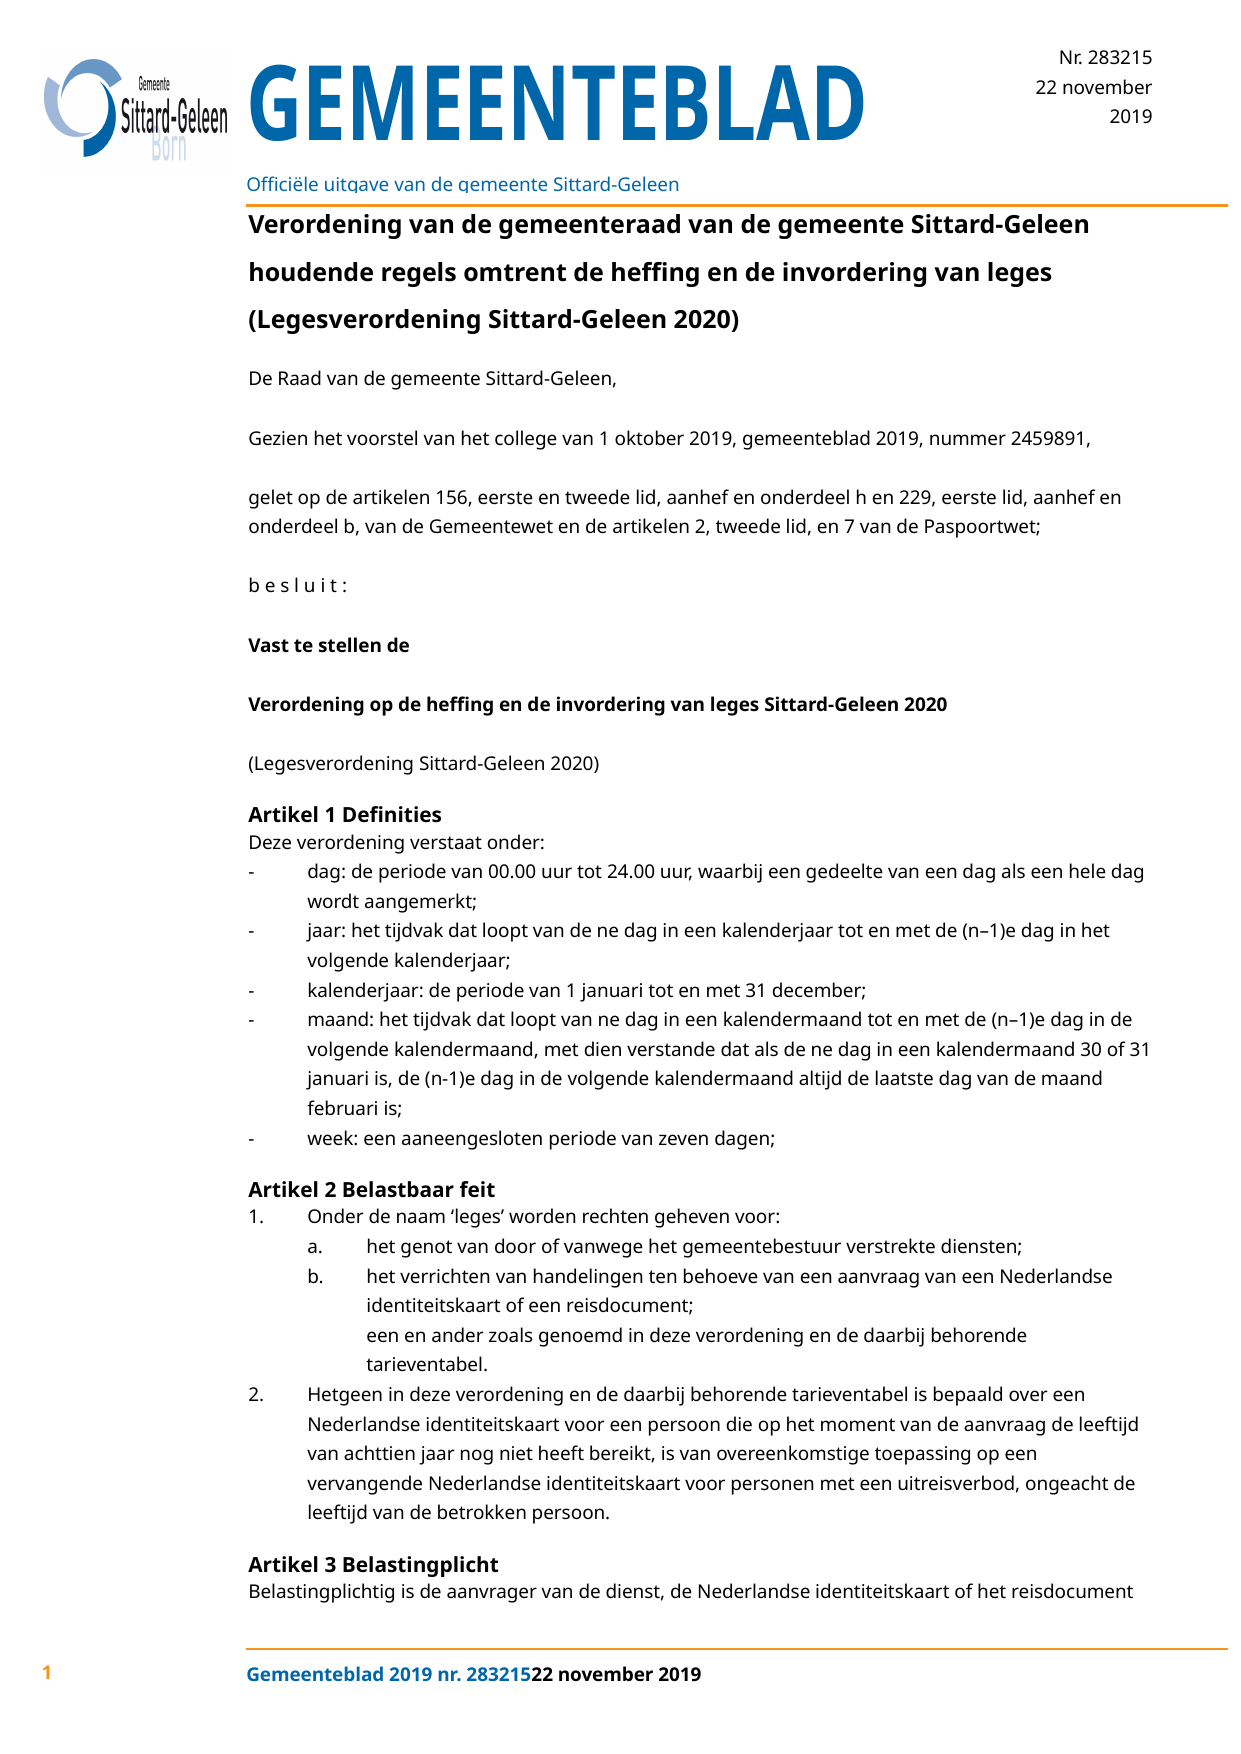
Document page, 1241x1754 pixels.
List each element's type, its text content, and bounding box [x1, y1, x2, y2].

list Hetgeen in deze verordening en de daarbij behorende tarieventabel is bepaald over een Nederlandse identiteitskaart voor een persoon die op het moment van de aanvraag de leeftijd van achttien jaar nog niet heeft bereikt, is van overeenkomstige toepassing op een vervangende Nederlandse identiteitskaart voor personen met een uitreisverbod, ongeacht de leeftijd van de betrokken persoon. [248, 1381, 1152, 1525]
text gelet op de artikelen 156, eerste en tweede lid, aanhef en onderdeel h en 229, eerste lid, aanhef en onderdeel b, van de Gemeentewet en de artikelen 2, tweede lid, en 7 van de Paspoortwet; [248, 484, 1152, 539]
list week: een aaneengesloten periode van zeven dagen; [248, 1125, 1152, 1151]
list het genot van door of vanwege het gemeentebestuur verstrekte diensten; [307, 1233, 1152, 1259]
list maand: het tijdvak dat loopt van ne dag in een kalendermaand tot en met de (n–1)e dag in de volgende kalendermaand, met dien verstande dat als de ne dag in een kalendermaand 30 of 31 januari is, de (n-1)e dag in de volgende kalendermaand altijd de laatste dag van de maand februari is; [248, 1006, 1152, 1121]
text Artikel 1 Definities [248, 801, 1152, 829]
list Onder de naam ‘leges’ worden rechten geheven voor: [248, 1204, 1152, 1229]
text Artikel 3 Belastingplicht [248, 1550, 1152, 1578]
list jaar: het tijdvak dat loopt van de ne dag in een kalenderjaar tot en met de (n–1)e dag in het volgende kalenderjaar; [248, 918, 1152, 973]
text Deze verordening verstaat onder: [248, 829, 1152, 855]
text Vast te stellen de [248, 632, 1152, 657]
text Artikel 2 Belastbaar feit [248, 1175, 1152, 1204]
picture [41, 47, 231, 172]
list het verrichten van handelingen ten behoeve van een aanvraag van een Nederlandse identiteitskaart of een reisdocument; [307, 1263, 1152, 1318]
text b e s l u i t : [248, 573, 1152, 598]
list dag: de periode van 00.00 uur tot 24.00 uur, waarbij een gedeelte van een dag als een hele dag wordt aangemerkt; [248, 858, 1152, 914]
text Gezien het voorstel van het college van 1 oktober 2019, gemeenteblad 2019, nummer 2459891, [248, 425, 1152, 450]
list een en ander zoals genoemd in deze verordening en de daarbij behorende tarieventabel. [307, 1322, 1152, 1377]
text (Legesverordening Sittard-Geleen 2020) [248, 750, 1152, 776]
text De Raad van de gemeente Sittard-Geleen, [248, 366, 1152, 391]
text Belastingplichtig is de aanvrager van de dienst, de Nederlandse identiteitskaart of het reisdocument [248, 1578, 1152, 1604]
text Verordening van de gemeenteraad van de gemeente Sittard-Geleen houdende regels omtrent de heffing en de invordering van leges (Legesverordening Sittard-Geleen 2020) [248, 207, 1152, 336]
list kalenderjaar: de periode van 1 januari tot en met 31 december; [248, 977, 1152, 1003]
text Verordening op de heffing en de invordering van leges Sittard-Geleen 2020 [248, 691, 1152, 717]
